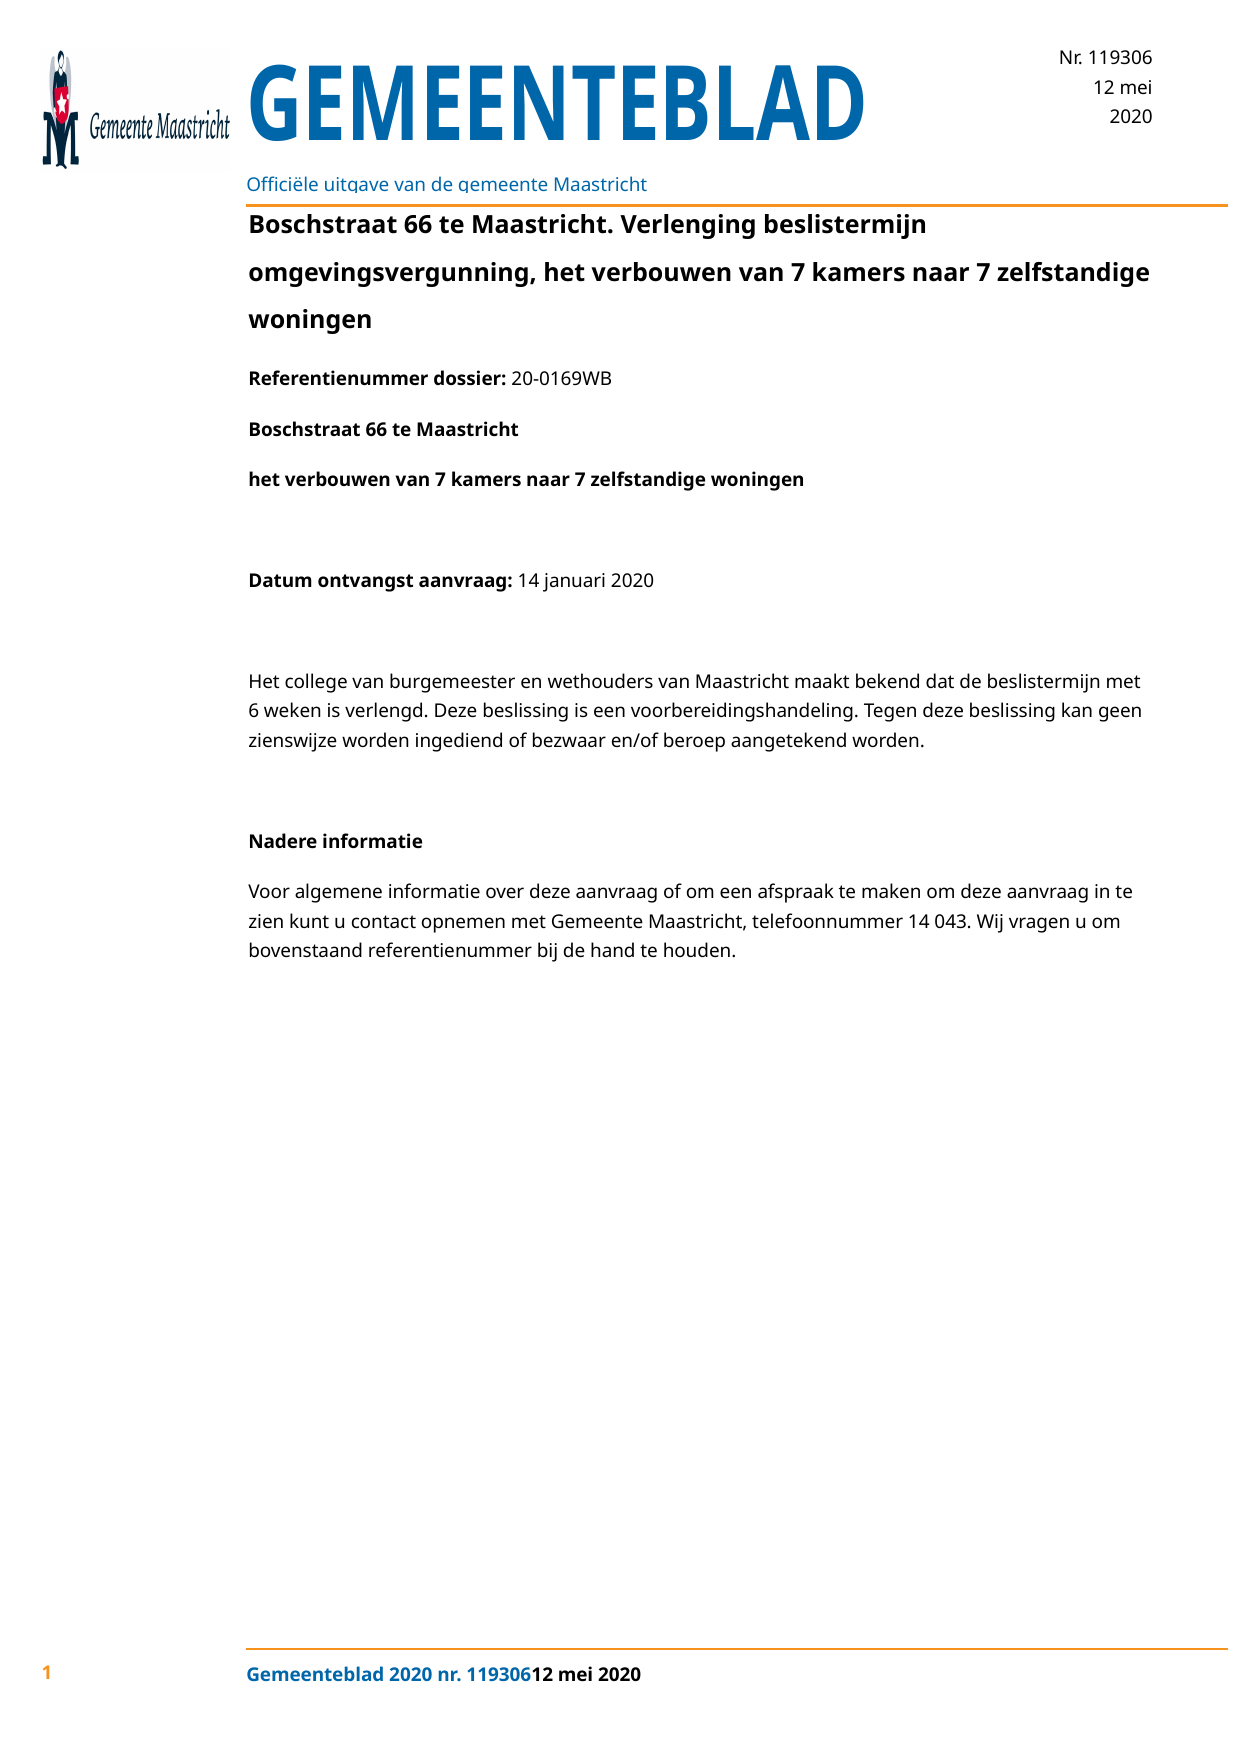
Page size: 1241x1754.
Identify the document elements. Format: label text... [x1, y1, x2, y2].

text Boschstraat 66 te Maastricht. Verlenging beslistermijn omgevingsvergunning, het verbouwen van 7 kamers naar 7 zelfstandige woningen [248, 207, 1152, 336]
text Referentienummer dossier: 20-0169WB [248, 366, 1152, 391]
text Voor algemene informatie over deze aanvraag of om een afspraak te maken om deze aanvraag in te zien kunt u contact opnemen met Gemeente Maastricht, telefoonnummer 14 043. Wij vragen u om bovenstaand referentienummer bij de hand te houden. [248, 878, 1152, 963]
text Datum ontvangst aanvraag: 14 januari 2020 [248, 567, 1152, 593]
text Boschstraat 66 te Maastricht [248, 416, 1152, 442]
text Het college van burgemeester en wethouders van Maastricht maakt bekend dat de beslistermijn met 6 weken is verlengd. Deze beslissing is een voorbereidingshandeling. Tegen deze beslissing kan geen zienswijze worden ingediend of bezwaar en/of beroep aangetekend worden. [248, 668, 1152, 753]
text Nadere informatie [248, 828, 1152, 854]
picture [41, 47, 231, 172]
text het verbouwen van 7 kamers naar 7 zelfstandige woningen [248, 466, 1152, 492]
